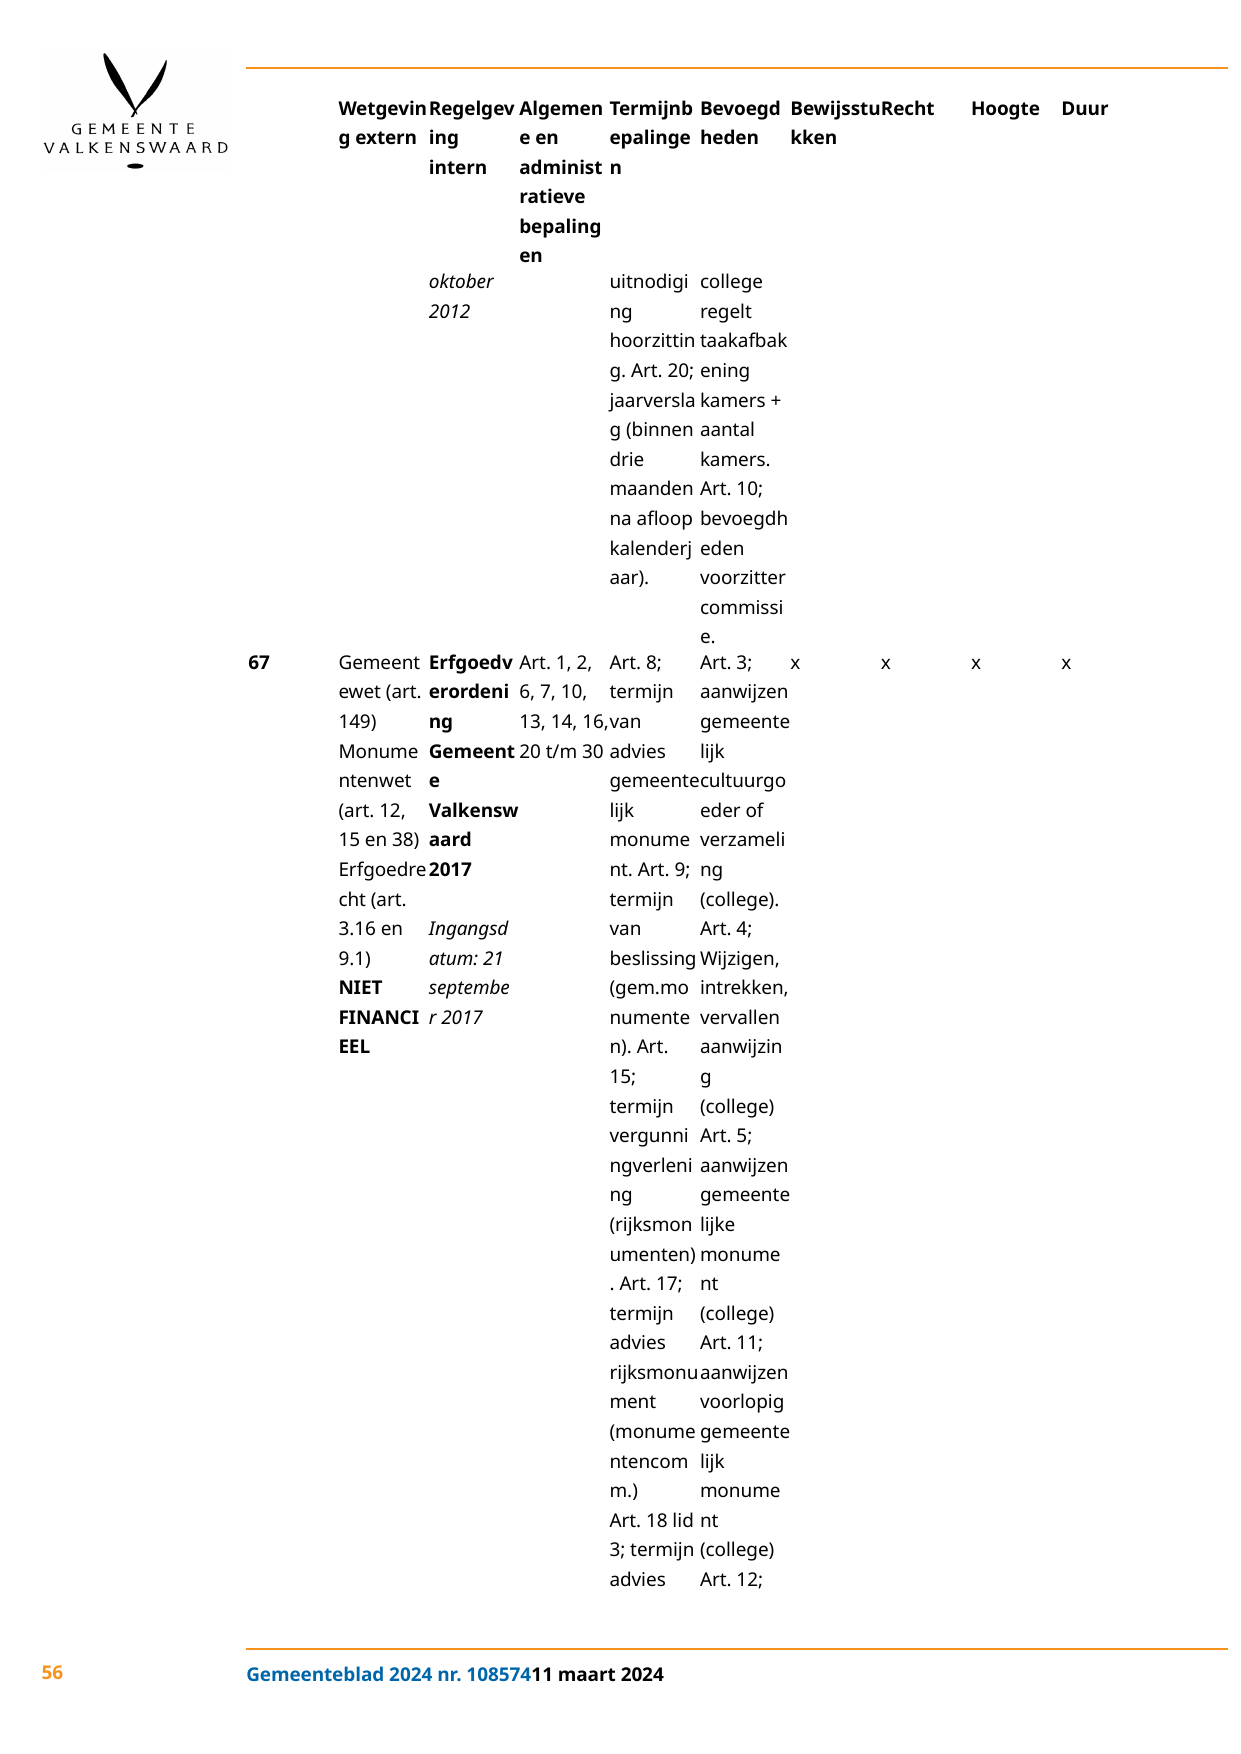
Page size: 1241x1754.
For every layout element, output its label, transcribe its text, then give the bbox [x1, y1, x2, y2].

table_cell oktober 2012 [429, 269, 519, 649]
table_cell Art. 3; aanwijzen gemeentelijk cultuurgoeder of verzameling (college). Art. 4; Wijzigen, intrekken, vervallen aanwijzing (college) Art. 5; aanwijzen gemeentelijke monument (college) Art. 11; aanwijzen voorlopig gemeentelijk monument (college) Art. 12; [700, 649, 790, 1592]
table_cell x [881, 649, 971, 1592]
table_header Recht [881, 95, 971, 268]
table_header Algemene en administratieve bepalingen [519, 95, 609, 268]
table_cell x [971, 649, 1061, 1592]
table_header Wetgeving extern [338, 95, 429, 268]
table_cell [1061, 269, 1152, 649]
table_header [248, 95, 338, 268]
table_header Hoogte [971, 95, 1061, 268]
table_cell [881, 269, 971, 649]
table_cell uitnodiging hoorzitting. Art. 20; jaarverslag (binnen drie maanden na afloop kalenderjaar). [609, 269, 700, 649]
table_cell [248, 269, 338, 649]
table_header Bevoegdheden [700, 95, 790, 268]
table_header Termijnbepalingen [609, 95, 700, 268]
table_header Bewijsstukken [790, 95, 881, 268]
table_cell [790, 269, 881, 649]
table_cell college regelt taakafbakening kamers + aantal kamers. Art. 10; bevoegdheden voorzitter commissie. [700, 269, 790, 649]
table_cell x [790, 649, 881, 1592]
table_cell Art. 8; termijn van advies gemeentelijk monument. Art. 9; termijn van beslissing (gem.monumenten). Art. 15; termijn vergunningverlening (rijksmonumenten). Art. 17; termijn advies rijksmonument (monumentencomm.) Art. 18 lid 3; termijn advies [609, 649, 700, 1592]
table_cell Gemeentewet (art. 149) Monumentenwet (art. 12, 15 en 38) Erfgoedrecht (art. 3.16 en 9.1) NIET FINANCIEEL [338, 649, 429, 1592]
table_header Duur [1061, 95, 1152, 268]
table_cell [971, 269, 1061, 649]
table_cell [519, 269, 609, 649]
table_cell 67 [248, 649, 338, 1592]
table_cell x [1061, 649, 1152, 1592]
table_cell Art. 1, 2, 6, 7, 10, 13, 14, 16, 20 t/m 30 [519, 649, 609, 1592]
table_cell Erfgoedverordening Gemeente Valkenswaard 2017 Ingangsdatum: 21 september 2017 [429, 649, 519, 1592]
table_cell [338, 269, 429, 649]
table_header Regelgeving intern [429, 95, 519, 268]
picture [41, 47, 231, 172]
